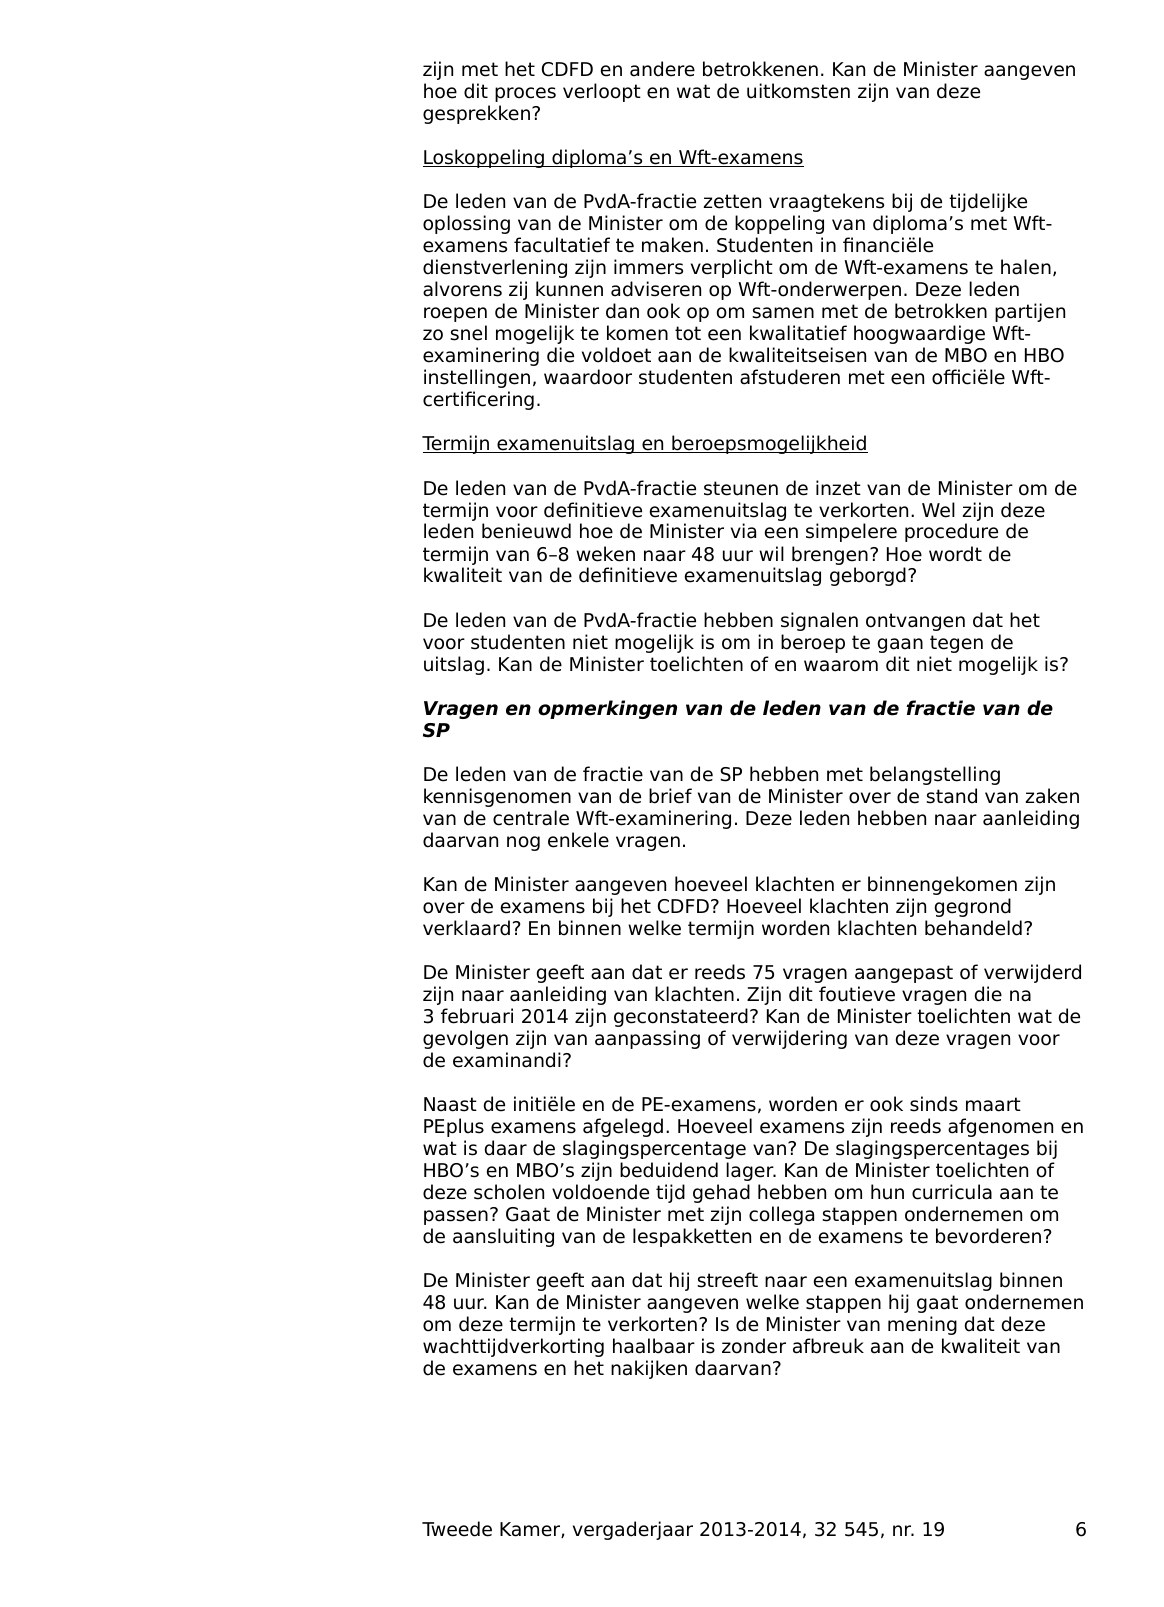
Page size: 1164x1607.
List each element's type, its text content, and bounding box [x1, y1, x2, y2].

text Kan de Minister aangeven hoeveel klachten er binnengekomen zijn over de examens bij het CDFD? Hoeveel klachten zijn gegrond verklaard? En binnen welke termijn worden klachten behandeld? [422, 874, 1087, 940]
text De leden van de fractie van de SP hebben met belangstelling kennisgenomen van de brief van de Minister over de stand van zaken van de centrale Wft-examinering. Deze leden hebben naar aanleiding daarvan nog enkele vragen. [422, 764, 1087, 852]
text De leden van de PvdA-fractie steunen de inzet van de Minister om de termijn voor definitieve examenuitslag te verkorten. Wel zijn deze leden benieuwd hoe de Minister via een simpelere procedure de termijn van 6–8 weken naar 48 uur wil brengen? Hoe wordt de kwaliteit van de definitieve examenuitslag geborgd? [422, 477, 1087, 587]
subtitle Vragen en opmerkingen van de leden van de fractie van de SP [422, 698, 1087, 742]
subtitle Loskoppeling diploma’s en Wft-examens [422, 147, 1087, 169]
subtitle Termijn examenuitslag en beroepsmogelijkheid [422, 433, 1087, 455]
text De leden van de PvdA-fractie hebben signalen ontvangen dat het voor studenten niet mogelijk is om in beroep te gaan tegen de uitslag. Kan de Minister toelichten of en waarom dit niet mogelijk is? [422, 609, 1087, 676]
text De leden van de PvdA-fractie zetten vraagtekens bij de tijdelijke oplossing van de Minister om de koppeling van diploma’s met Wft-examens facultatief te maken. Studenten in financiële dienstverlening zijn immers verplicht om de Wft-examens te halen, alvorens zij kunnen adviseren op Wft-onderwerpen. Deze leden roepen de Minister dan ook op om samen met de betrokken partijen zo snel mogelijk te komen tot een kwalitatief hoogwaardige Wft-examinering die voldoet aan de kwaliteitseisen van de MBO en HBO instellingen, waardoor studenten afstuderen met een officiële Wft-certificering. [422, 191, 1087, 411]
text zijn met het CDFD en andere betrokkenen. Kan de Minister aangeven hoe dit proces verloopt en wat de uitkomsten zijn van deze gesprekken? [422, 59, 1087, 125]
text De Minister geeft aan dat hij streeft naar een examenuitslag binnen 48 uur. Kan de Minister aangeven welke stappen hij gaat ondernemen om deze termijn te verkorten? Is de Minister van mening dat deze wachttijdverkorting haalbaar is zonder afbreuk aan de kwaliteit van de examens en het nakijken daarvan? [422, 1270, 1087, 1380]
text Naast de initiële en de PE-examens, worden er ook sinds maart PEplus examens afgelegd. Hoeveel examens zijn reeds afgenomen en wat is daar de slagingspercentage van? De slagingspercentages bij HBO’s en MBO’s zijn beduidend lager. Kan de Minister toelichten of deze scholen voldoende tijd gehad hebben om hun curricula aan te passen? Gaat de Minister met zijn collega stappen ondernemen om de aansluiting van de lespakketten en de examens te bevorderen? [422, 1094, 1087, 1248]
text De Minister geeft aan dat er reeds 75 vragen aangepast of verwijderd zijn naar aanleiding van klachten. Zijn dit foutieve vragen die na 3 februari 2014 zijn geconstateerd? Kan de Minister toelichten wat de gevolgen zijn van aanpassing of verwijdering van deze vragen voor de examinandi? [422, 962, 1087, 1072]
